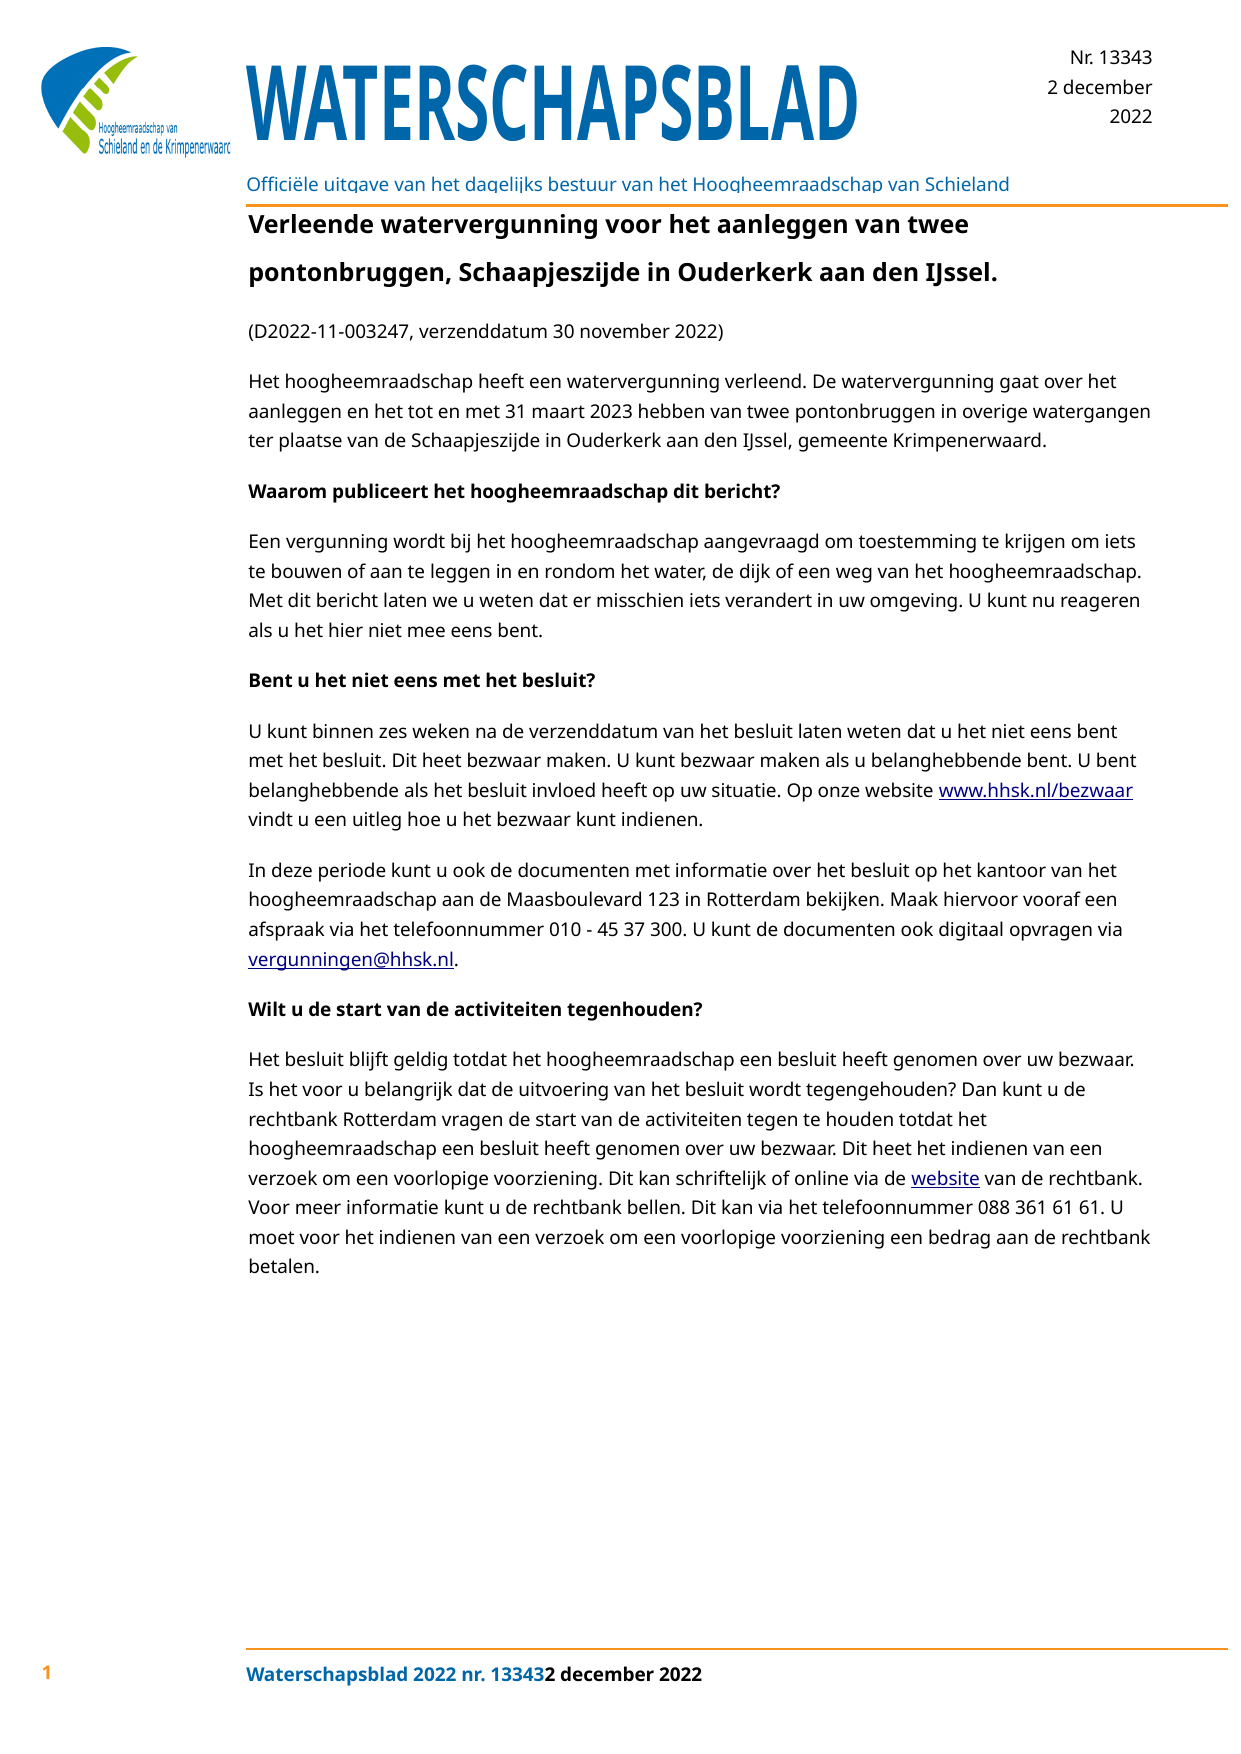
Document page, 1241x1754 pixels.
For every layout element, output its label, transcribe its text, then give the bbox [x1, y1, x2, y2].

text Wilt u de start van de activiteiten tegenhouden? [248, 996, 1152, 1022]
text Verleende watervergunning voor het aanleggen van twee pontonbruggen, Schaapjeszijde in Ouderkerk aan den IJssel. [248, 207, 1152, 288]
picture [41, 47, 231, 172]
text (D2022-11-003247, verzenddatum 30 november 2022) [248, 318, 1152, 344]
text U kunt binnen zes weken na de verzenddatum van het besluit laten weten dat u het niet eens bent met het besluit. Dit heet bezwaar maken. U kunt bezwaar maken als u belanghebbende bent. U bent belanghebbende als het besluit invloed heeft op uw situatie. Op onze website www.hhsk.nl/bezwaar vindt u een uitleg hoe u het bezwaar kunt indienen. [248, 718, 1152, 832]
text In deze periode kunt u ook de documenten met informatie over het besluit op het kantoor van het hoogheemraadschap aan de Maasboulevard 123 in Rotterdam bekijken. Maak hiervoor vooraf een afspraak via het telefoonnummer 010 - 45 37 300. U kunt de documenten ook digitaal opvragen via vergunningen@hhsk.nl. [248, 857, 1152, 972]
text Waarom publiceert het hoogheemraadschap dit bericht? [248, 478, 1152, 504]
text Een vergunning wordt bij het hoogheemraadschap aangevraagd om toestemming te krijgen om iets te bouwen of aan te leggen in en rondom het water, de dijk of een weg van het hoogheemraadschap. Met dit bericht laten we u weten dat er misschien iets verandert in uw omgeving. U kunt nu reageren als u het hier niet mee eens bent. [248, 528, 1152, 643]
text Bent u het niet eens met het besluit? [248, 667, 1152, 693]
text Het besluit blijft geldig totdat het hoogheemraadschap een besluit heeft genomen over uw bezwaar. Is het voor u belangrijk dat de uitvoering van het besluit wordt tegengehouden? Dan kunt u de rechtbank Rotterdam vragen de start van de activiteiten tegen te houden totdat het hoogheemraadschap een besluit heeft genomen over uw bezwaar. Dit heet het indienen van een verzoek om een voorlopige voorziening. Dit kan schriftelijk of online via de website van de rechtbank. Voor meer informatie kunt u de rechtbank bellen. Dit kan via het telefoonnummer 088 361 61 61. U moet voor het indienen van een verzoek om een voorlopige voorziening een bedrag aan de rechtbank betalen. [248, 1047, 1152, 1279]
text Het hoogheemraadschap heeft een watervergunning verleend. De watervergunning gaat over het aanleggen en het tot en met 31 maart 2023 hebben van twee pontonbruggen in overige watergangen ter plaatse van de Schaapjeszijde in Ouderkerk aan den IJssel, gemeente Krimpenerwaard. [248, 368, 1152, 453]
